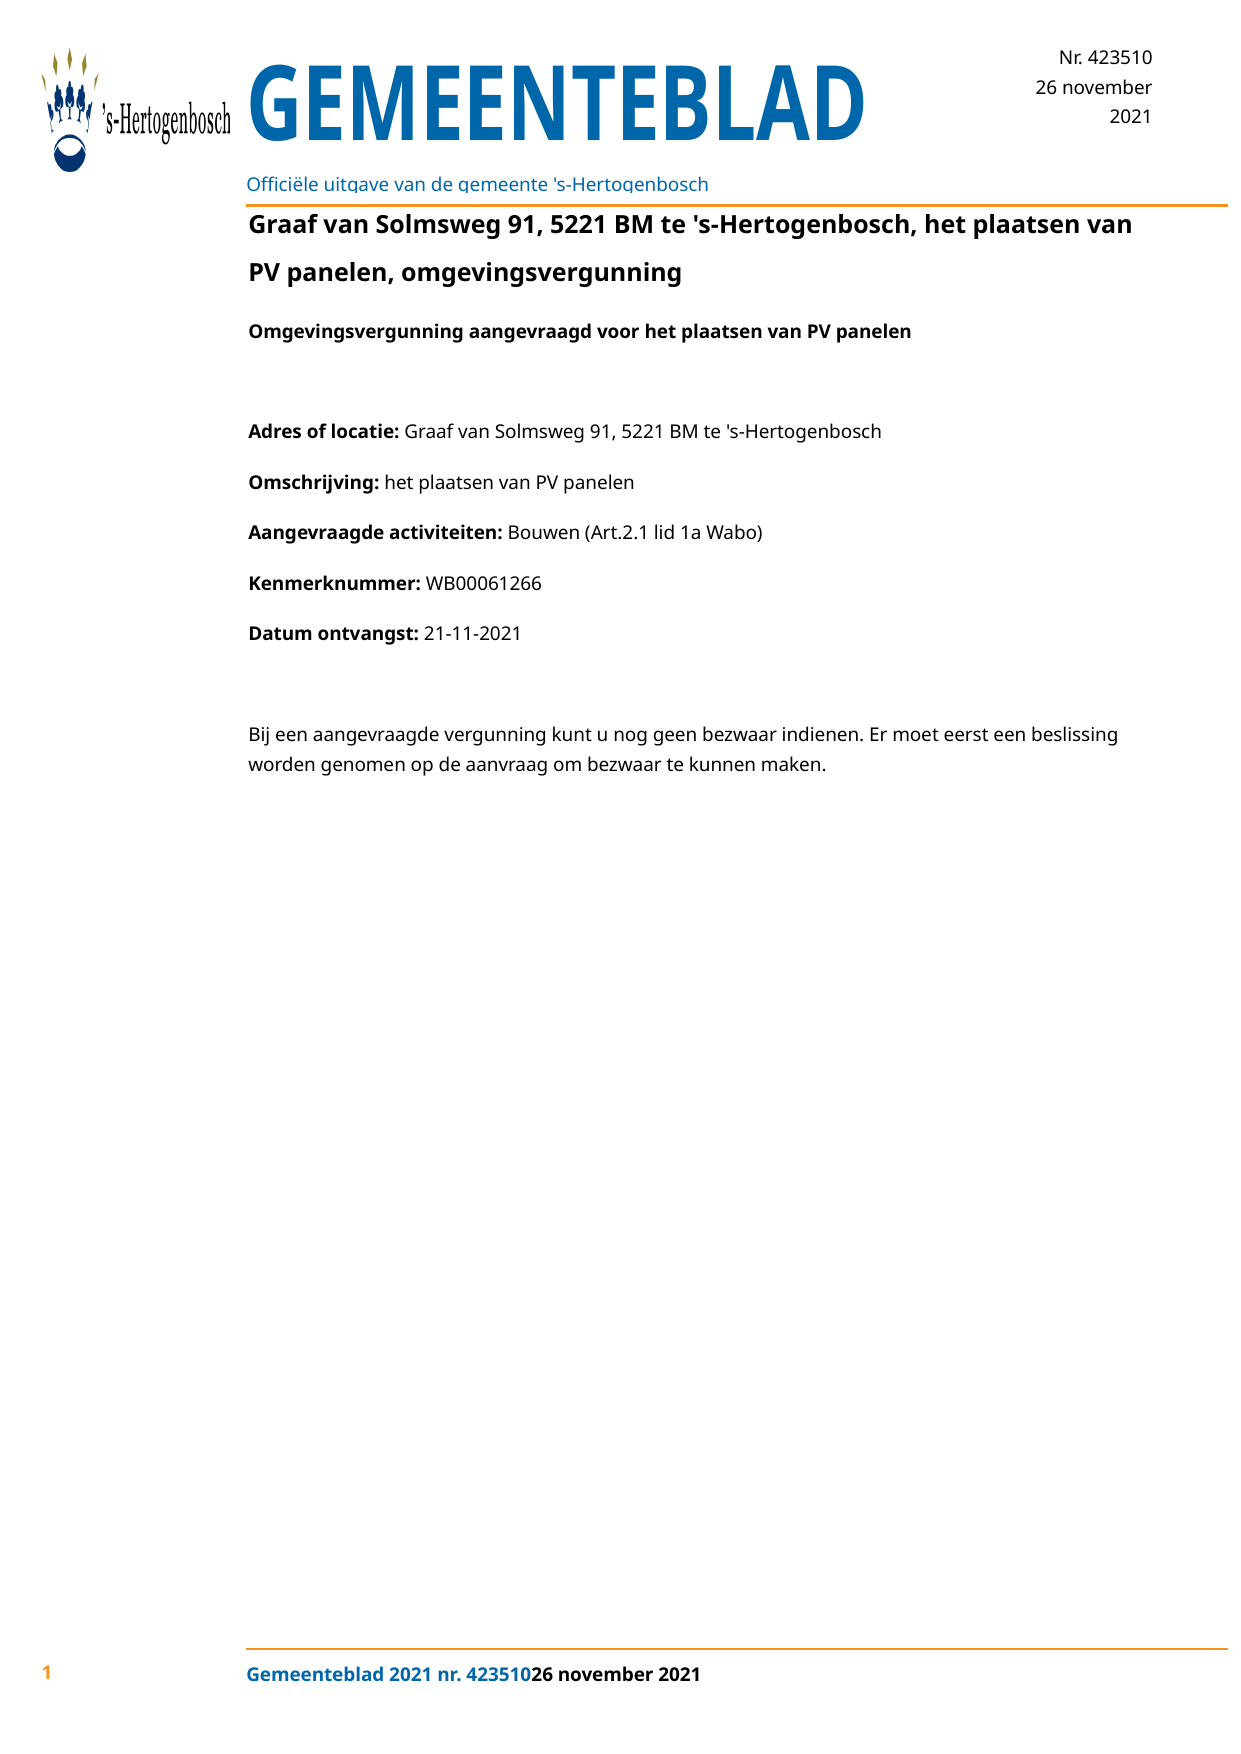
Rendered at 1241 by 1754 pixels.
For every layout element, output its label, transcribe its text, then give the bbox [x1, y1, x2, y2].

text Adres of locatie: Graaf van Solmsweg 91, 5221 BM te 's-Hertogenbosch [248, 419, 1152, 444]
text Graaf van Solmsweg 91, 5221 BM te 's-Hertogenbosch, het plaatsen van PV panelen, omgevingsvergunning [248, 207, 1152, 288]
text Aangevraagde activiteiten: Bouwen (Art.2.1 lid 1a Wabo) [248, 519, 1152, 545]
text Omschrijving: het plaatsen van PV panelen [248, 469, 1152, 495]
text Kenmerknummer: WB00061266 [248, 570, 1152, 596]
text Datum ontvangst: 21-11-2021 [248, 620, 1152, 646]
text Omgevingsvergunning aangevraagd voor het plaatsen van PV panelen [248, 318, 1152, 344]
picture [41, 47, 231, 172]
text Bij een aangevraagde vergunning kunt u nog geen bezwaar indienen. Er moet eerst een beslissing worden genomen op de aanvraag om bezwaar te kunnen maken. [248, 721, 1152, 777]
